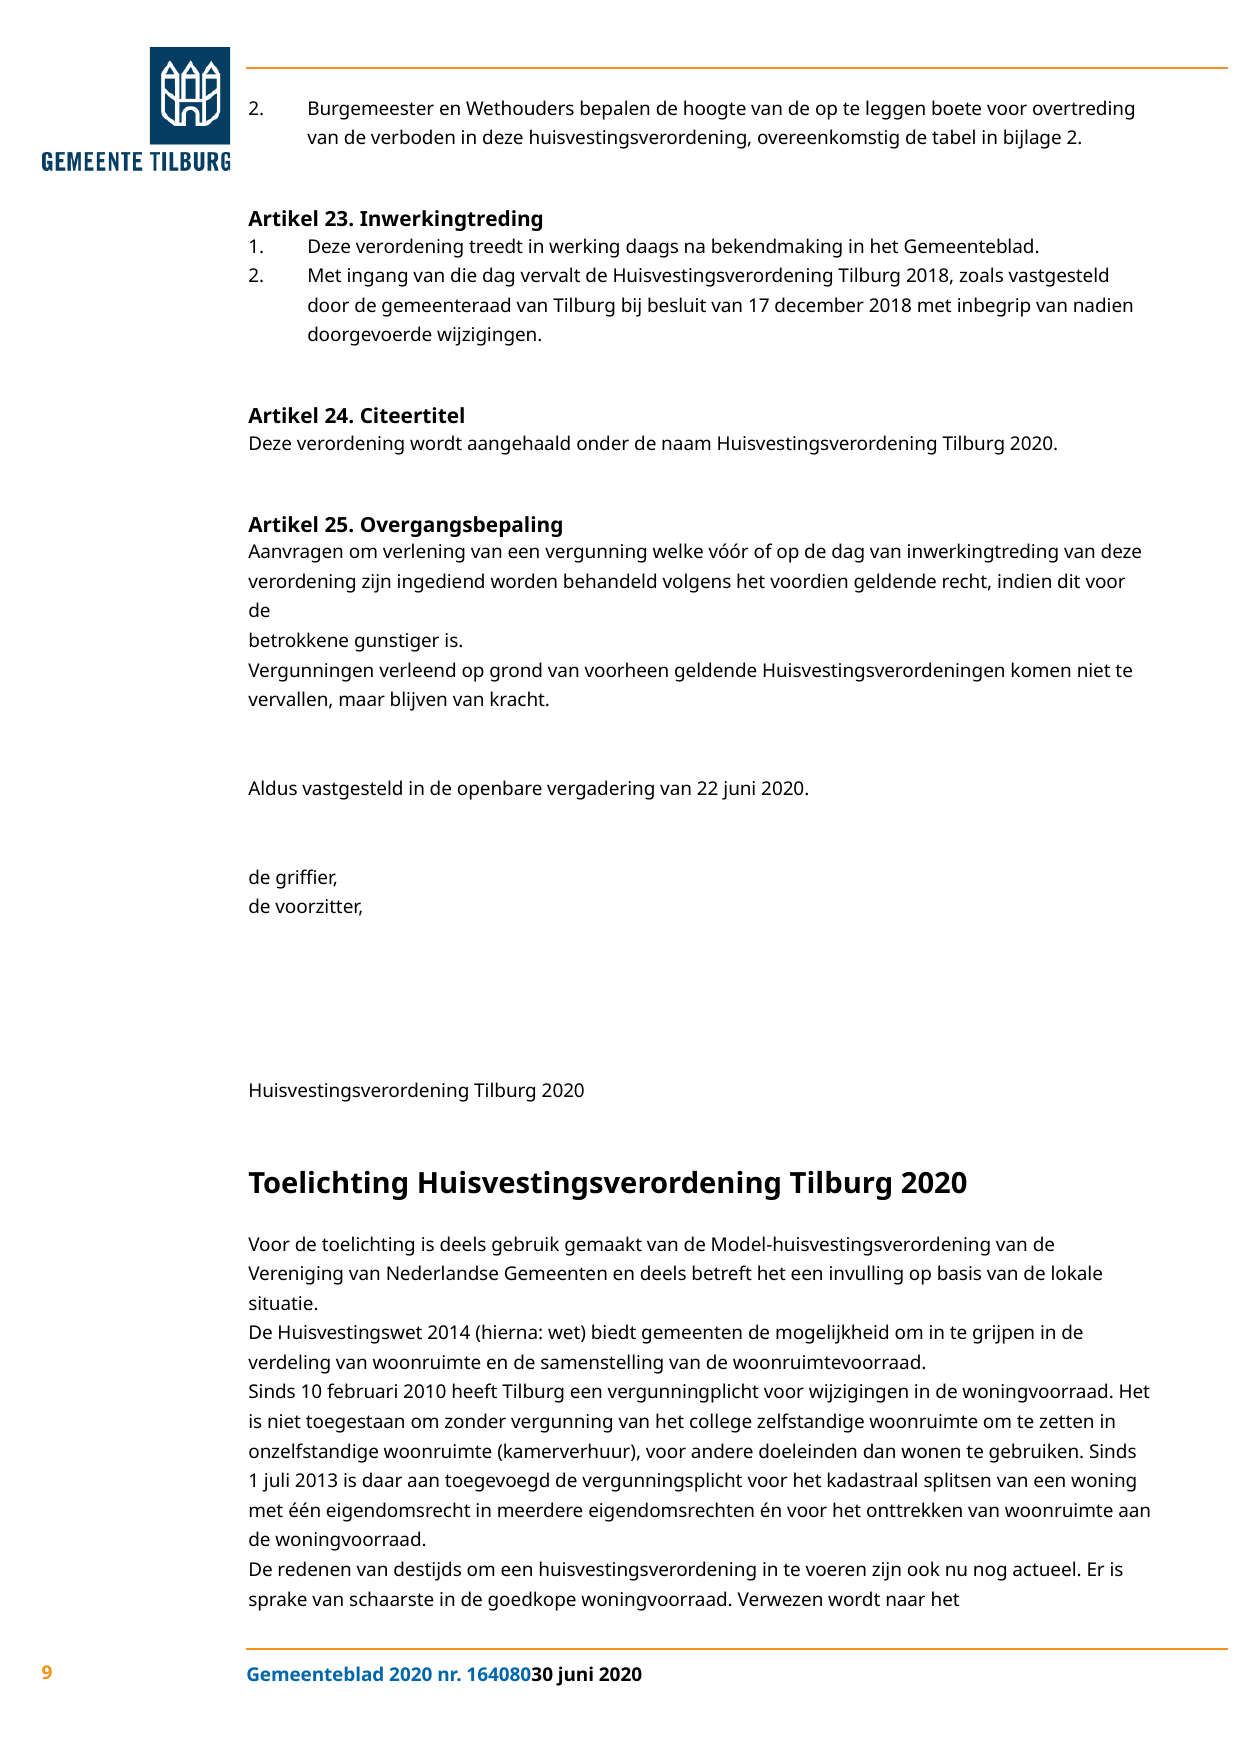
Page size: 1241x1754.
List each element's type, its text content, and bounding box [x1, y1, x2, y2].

text Aanvragen om verlening van een vergunning welke vóór of op de dag van inwerkingtreding van deze [248, 538, 1152, 564]
text Voor de toelichting is deels gebruik gemaakt van de Model-huisvestingsverordening van de Vereniging van Nederlandse Gemeenten en deels betreft het een invulling op basis van de lokale situatie. [248, 1231, 1152, 1316]
text de voorzitter, [248, 893, 1152, 919]
text de griffier, [248, 864, 1152, 889]
text Huisvestingsverordening Tilburg 2020 [248, 1077, 1152, 1103]
text Sinds 10 februari 2010 heeft Tilburg een vergunningplicht voor wijzigingen in de woningvoorraad. Het is niet toegestaan om zonder vergunning van het college zelfstandige woonruimte om te zetten in onzelfstandige woonruimte (kamerverhuur), voor andere doeleinden dan wonen te gebruiken. Sinds 1 juli 2013 is daar aan toegevoegd de vergunningsplicht voor het kadastraal splitsen van een woning met één eigendomsrecht in meerdere eigendomsrechten én voor het onttrekken van woonruimte aan de woningvoorraad. [248, 1379, 1152, 1552]
text De redenen van destijds om een huisvestingsverordening in te voeren zijn ook nu nog actueel. Er is sprake van schaarste in de goedkope woningvoorraad. Verwezen wordt naar het [248, 1556, 1152, 1612]
text Artikel 23. Inwerkingtreding [248, 204, 1152, 233]
text Toelichting Huisvestingsverordening Tilburg 2020 [248, 1162, 1152, 1202]
text De Huisvestingswet 2014 (hierna: wet) biedt gemeenten de mogelijkheid om in te grijpen in de verdeling van woonruimte en de samenstelling van de woonruimtevoorraad. [248, 1319, 1152, 1375]
list Deze verordening treedt in werking daags na bekendmaking in het Gemeenteblad. [248, 233, 1152, 258]
list Burgemeester en Wethouders bepalen de hoogte van de op te leggen boete voor overtreding van de verboden in deze huisvestingsverordening, overeenkomstig de tabel in bijlage 2. [248, 95, 1152, 150]
text Deze verordening wordt aangehaald onder de naam Huisvestingsverordening Tilburg 2020. [248, 430, 1152, 456]
text Artikel 25. Overgangsbepaling [248, 510, 1152, 538]
text Vergunningen verleend op grond van voorheen geldende Huisvestingsverordeningen komen niet te vervallen, maar blijven van kracht. [248, 657, 1152, 712]
text Artikel 24. Citeertitel [248, 402, 1152, 430]
text verordening zijn ingediend worden behandeld volgens het voordien geldende recht, indien dit voor de [248, 568, 1152, 623]
text betrokkene gunstiger is. [248, 627, 1152, 653]
list Met ingang van die dag vervalt de Huisvestingsverordening Tilburg 2018, zoals vastgesteld door de gemeenteraad van Tilburg bij besluit van 17 december 2018 met inbegrip van nadien doorgevoerde wijzigingen. [248, 262, 1152, 347]
picture [41, 47, 231, 172]
text Aldus vastgesteld in de openbare vergadering van 22 juni 2020. [248, 775, 1152, 801]
